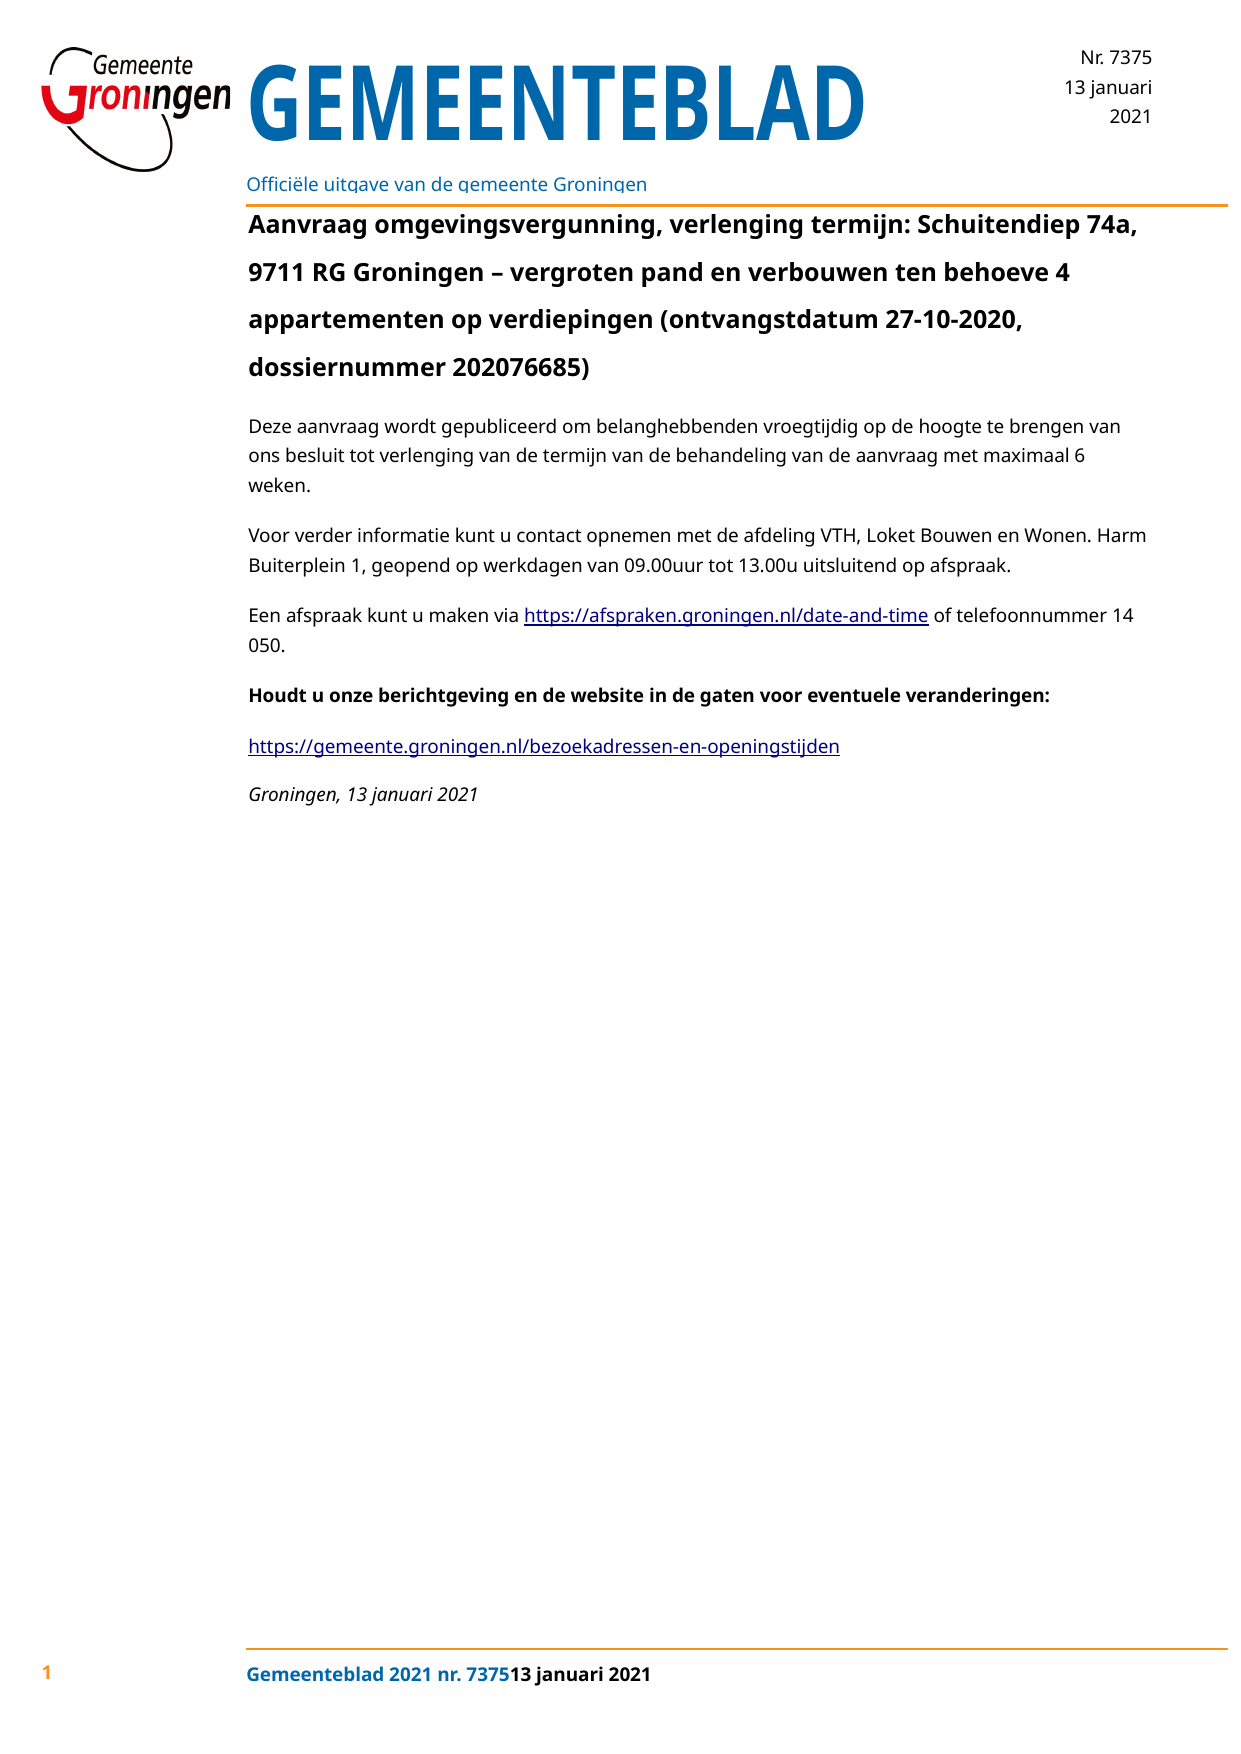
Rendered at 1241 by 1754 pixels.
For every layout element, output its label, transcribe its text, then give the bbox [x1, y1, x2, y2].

text Voor verder informatie kunt u contact opnemen met de afdeling VTH, Loket Bouwen en Wonen. Harm Buiterplein 1, geopend op werkdagen van 09.00uur tot 13.00u uitsluitend op afspraak. [248, 523, 1152, 578]
picture [41, 47, 231, 172]
text Aanvraag omgevingsvergunning, verlenging termijn: Schuitendiep 74a, 9711 RG Groningen – vergroten pand en verbouwen ten behoeve 4 appartementen op verdiepingen (ontvangstdatum 27-10-2020, dossiernummer 202076685) [248, 207, 1152, 384]
text Groningen, 13 januari 2021 [248, 781, 1152, 807]
text Een afspraak kunt u maken via https://afspraken.groningen.nl/date-and-time of telefoonnummer 14 050. [248, 603, 1152, 658]
text https://gemeente.groningen.nl/bezoekadressen-en-openingstijden [248, 733, 1152, 759]
text Deze aanvraag wordt gepubliceerd om belanghebbenden vroegtijdig op de hoogte te brengen van ons besluit tot verlenging van de termijn van de behandeling van de aanvraag met maximaal 6 weken. [248, 413, 1152, 498]
text Houdt u onze berichtgeving en de website in de gaten voor eventuele veranderingen: [248, 683, 1152, 708]
